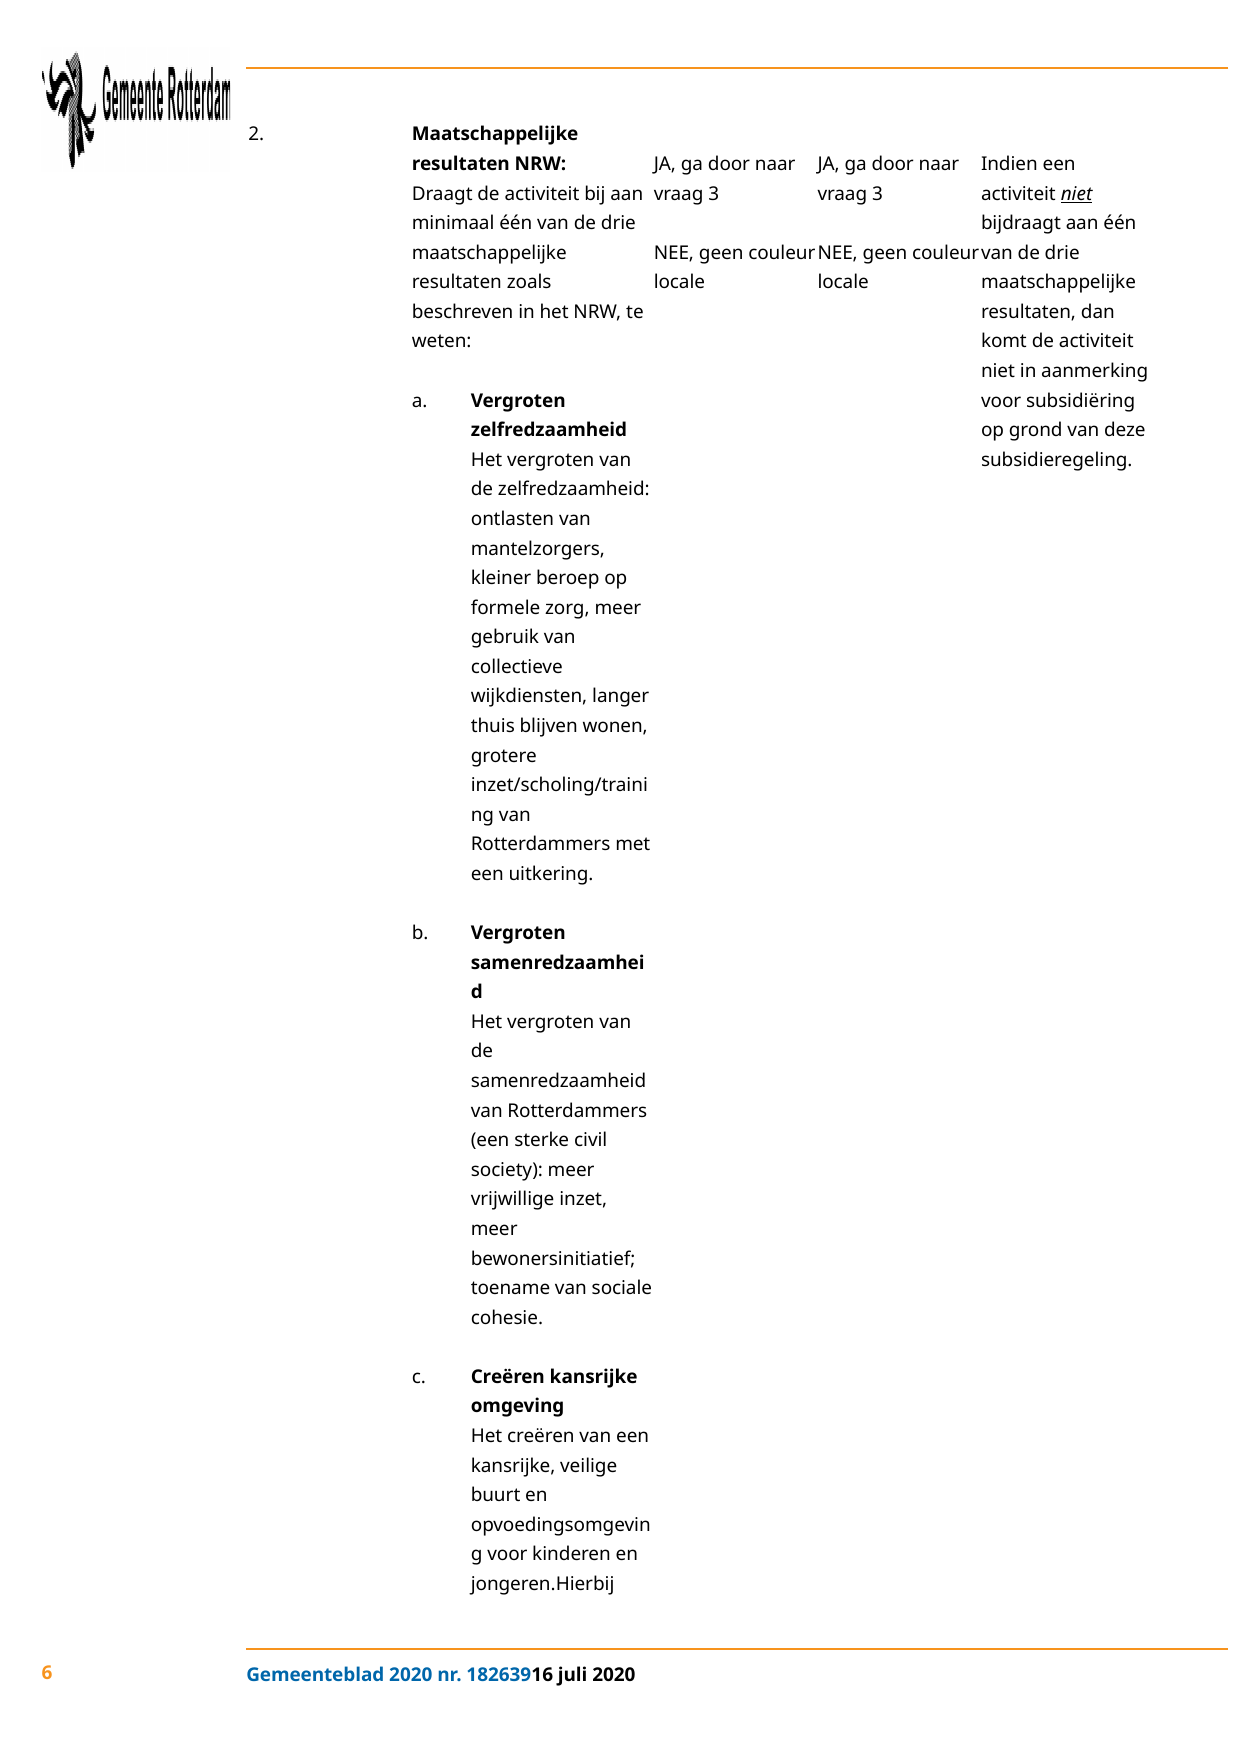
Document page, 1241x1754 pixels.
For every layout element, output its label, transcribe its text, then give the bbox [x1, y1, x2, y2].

table_cell [248, 95, 412, 121]
table_cell 2. [248, 121, 412, 1596]
table_cell JA, ga door naar vraag 3 NEE, geen couleur locale [654, 121, 817, 1596]
table_cell [817, 95, 981, 121]
table_cell Maatschappelijke resultaten NRW: Draagt de activiteit bij aan minimaal één van de drie maatschappelijke resultaten zoals beschreven in het NRW, te weten: Vergroten zelfredzaamheid Het vergroten van de zelfredzaamheid: ontlasten van mantelzorgers, kleiner beroep op formele zorg, meer gebruik van collectieve wijkdiensten, langer thuis blijven wonen, grotere inzet/scholing/training van Rotterdammers met een uitkering. Vergroten samenredzaamheid Het vergroten van de samenredzaamheid van Rotterdammers (een sterke civil society): meer vrijwillige inzet, meer bewonersinitiatief; toename van sociale cohesie. Creëren kansrijke omgeving Het creëren van een kansrijke, veilige buurt en opvoedingsomgeving voor kinderen en jongeren.Hierbij [412, 121, 653, 1596]
table_cell Indien een activiteit niet bijdraagt aan één van de drie maatschappelijke resultaten, dan komt de activiteit niet in aanmerking voor subsidiëring op grond van deze subsidieregeling. [981, 121, 1152, 1596]
picture [41, 47, 231, 172]
table_cell JA, ga door naar vraag 3 NEE, geen couleur locale [817, 121, 981, 1596]
table_cell [981, 95, 1152, 121]
table_cell [654, 95, 817, 121]
table_cell [412, 95, 653, 121]
